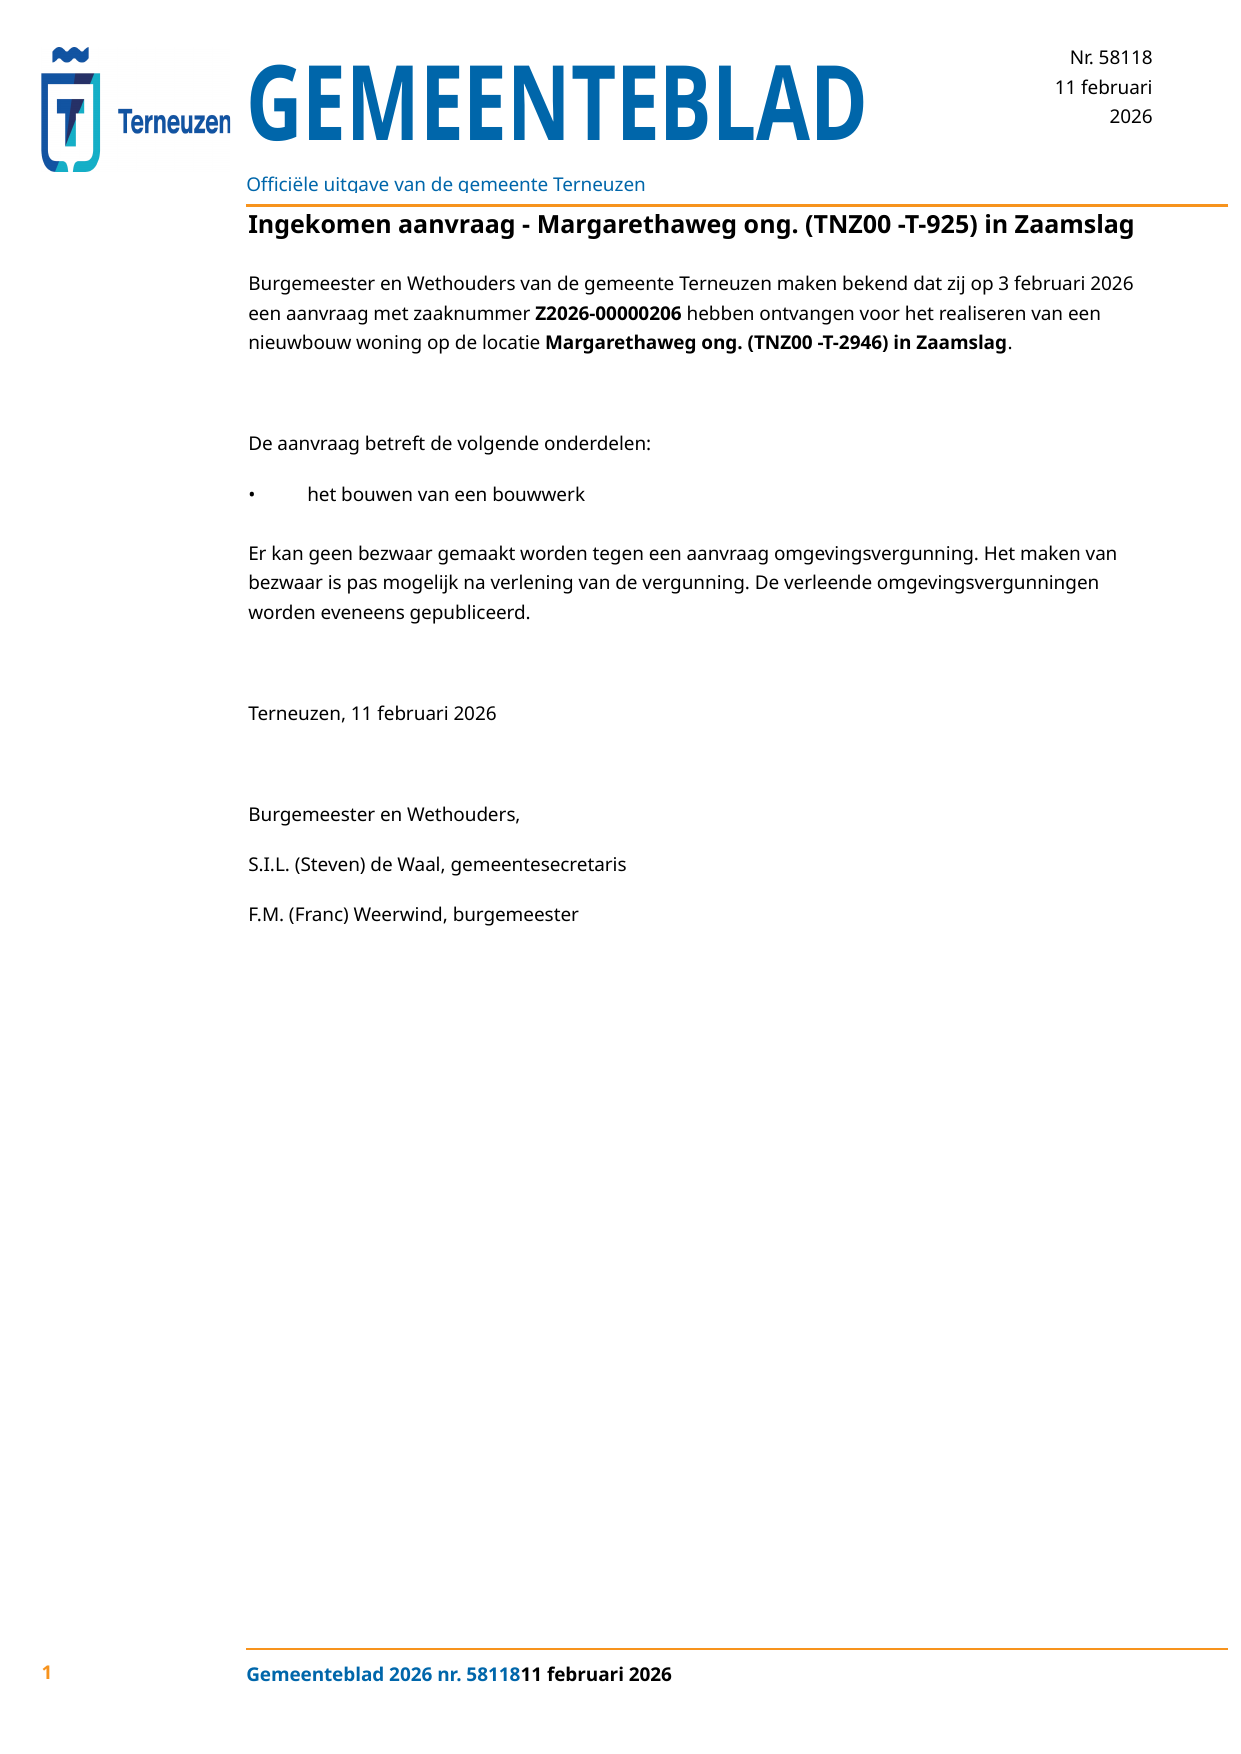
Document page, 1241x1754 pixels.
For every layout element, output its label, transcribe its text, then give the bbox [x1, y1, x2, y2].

text F.M. (Franc) Weerwind, burgemeester [248, 902, 1152, 927]
list het bouwen van een bouwwerk [248, 481, 1152, 506]
text De aanvraag betreft de volgende onderdelen: [248, 430, 1152, 456]
text Burgemeester en Wethouders, [248, 801, 1152, 826]
text S.I.L. (Steven) de Waal, gemeentesecretaris [248, 851, 1152, 877]
text Er kan geen bezwaar gemaakt worden tegen een aanvraag omgevingsvergunning. Het maken van bezwaar is pas mogelijk na verlening van de vergunning. De verleende omgevingsvergunningen worden eveneens gepubliceerd. [248, 540, 1152, 625]
text Ingekomen aanvraag - Margarethaweg ong. (TNZ00 -T-925) in Zaamslag [248, 207, 1152, 241]
text Terneuzen, 11 februari 2026 [248, 700, 1152, 726]
text Burgemeester en Wethouders van de gemeente Terneuzen maken bekend dat zij op 3 februari 2026 een aanvraag met zaaknummer Z2026-00000206 hebben ontvangen voor het realiseren van een nieuwbouw woning op de locatie Margarethaweg ong. (TNZ00 -T-2946) in Zaamslag. [248, 270, 1152, 355]
picture [41, 47, 231, 172]
